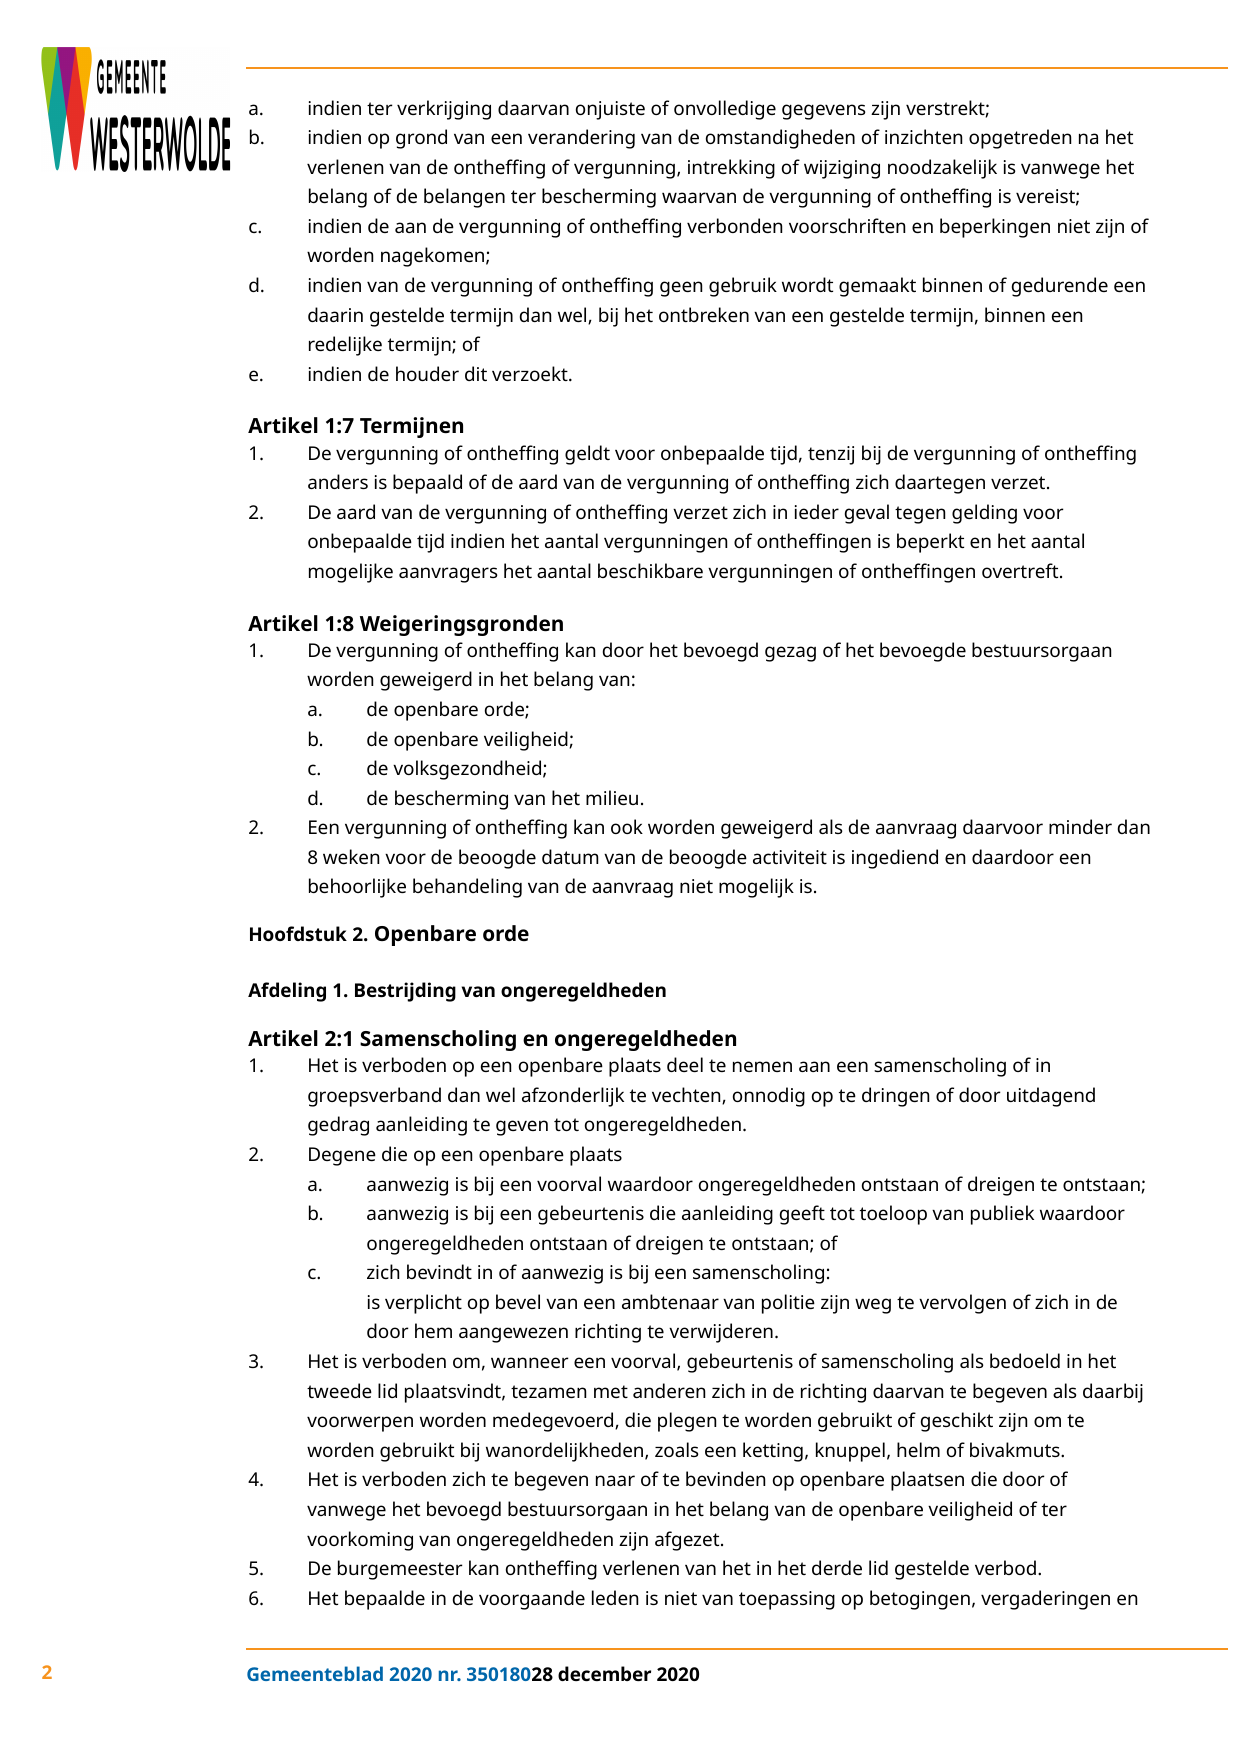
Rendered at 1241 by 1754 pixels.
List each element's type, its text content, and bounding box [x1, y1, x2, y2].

list De vergunning of ontheffing geldt voor onbepaalde tijd, tenzij bij de vergunning of ontheffing anders is bepaald of de aard van de vergunning of ontheffing zich daartegen verzet. [248, 440, 1152, 495]
list zich bevindt in of aanwezig is bij een samenscholing: [307, 1259, 1152, 1285]
list De aard van de vergunning of ontheffing verzet zich in ieder geval tegen gelding voor onbepaalde tijd indien het aantal vergunningen of ontheffingen is beperkt en het aantal mogelijke aanvragers het aantal beschikbare vergunningen of ontheffingen overtreft. [248, 499, 1152, 584]
list Het bepaalde in de voorgaande leden is niet van toepassing op betogingen, vergaderingen en [248, 1585, 1152, 1611]
list de volksgezondheid; [307, 755, 1152, 781]
list Het is verboden om, wanneer een voorval, gebeurtenis of samenscholing als bedoeld in het tweede lid plaatsvindt, tezamen met anderen zich in de richting daarvan te begeven als daarbij voorwerpen worden medegevoerd, die plegen te worden gebruikt of geschikt zijn om te worden gebruikt bij wanordelijkheden, zoals een ketting, knuppel, helm of bivakmuts. [248, 1348, 1152, 1463]
text Artikel 1:7 Termijnen [248, 411, 1152, 440]
list de bescherming van het milieu. [307, 785, 1152, 811]
text Afdeling 1. Bestrijding van ongeregeldheden [248, 977, 1152, 1003]
list Degene die op een openbare plaats [248, 1141, 1152, 1167]
list Een vergunning of ontheffing kan ook worden geweigerd als de aanvraag daarvoor minder dan 8 weken voor de beoogde datum van de beoogde activiteit is ingediend en daardoor een behoorlijke behandeling van de aanvraag niet mogelijk is. [248, 814, 1152, 899]
list aanwezig is bij een voorval waardoor ongeregeldheden ontstaan of dreigen te ontstaan; [307, 1171, 1152, 1196]
list indien op grond van een verandering van de omstandigheden of inzichten opgetreden na het verlenen van de ontheffing of vergunning, intrekking of wijziging noodzakelijk is vanwege het belang of de belangen ter bescherming waarvan de vergunning of ontheffing is vereist; [248, 124, 1152, 209]
list Het is verboden zich te begeven naar of te bevinden op openbare plaatsen die door of vanwege het bevoegd bestuursorgaan in het belang van de openbare veiligheid of ter voorkoming van ongeregeldheden zijn afgezet. [248, 1467, 1152, 1551]
list indien van de vergunning of ontheffing geen gebruik wordt gemaakt binnen of gedurende een daarin gestelde termijn dan wel, bij het ontbreken van een gestelde termijn, binnen een redelijke termijn; of [248, 272, 1152, 357]
list De vergunning of ontheffing kan door het bevoegd gezag of het bevoegde bestuursorgaan worden geweigerd in het belang van: [248, 637, 1152, 692]
list De burgemeester kan ontheffing verlenen van het in het derde lid gestelde verbod. [248, 1555, 1152, 1581]
list indien de houder dit verzoekt. [248, 361, 1152, 387]
list indien ter verkrijging daarvan onjuiste of onvolledige gegevens zijn verstrekt; [248, 95, 1152, 121]
list indien de aan de vergunning of ontheffing verbonden voorschriften en beperkingen niet zijn of worden nagekomen; [248, 213, 1152, 268]
list aanwezig is bij een gebeurtenis die aanleiding geeft tot toeloop van publiek waardoor ongeregeldheden ontstaan of dreigen te ontstaan; of [307, 1200, 1152, 1256]
list is verplicht op bevel van een ambtenaar van politie zijn weg te vervolgen of zich in de door hem aangewezen richting te verwijderen. [307, 1289, 1152, 1344]
list de openbare orde; [307, 696, 1152, 722]
text Hoofdstuk 2. Openbare orde [248, 919, 1152, 948]
text Artikel 1:8 Weigeringsgronden [248, 609, 1152, 637]
list de openbare veiligheid; [307, 726, 1152, 752]
text Artikel 2:1 Samenscholing en ongeregeldheden [248, 1024, 1152, 1052]
picture [41, 47, 231, 172]
list Het is verboden op een openbare plaats deel te nemen aan een samenscholing of in groepsverband dan wel afzonderlijk te vechten, onnodig op te dringen of door uitdagend gedrag aanleiding te geven tot ongeregeldheden. [248, 1052, 1152, 1137]
